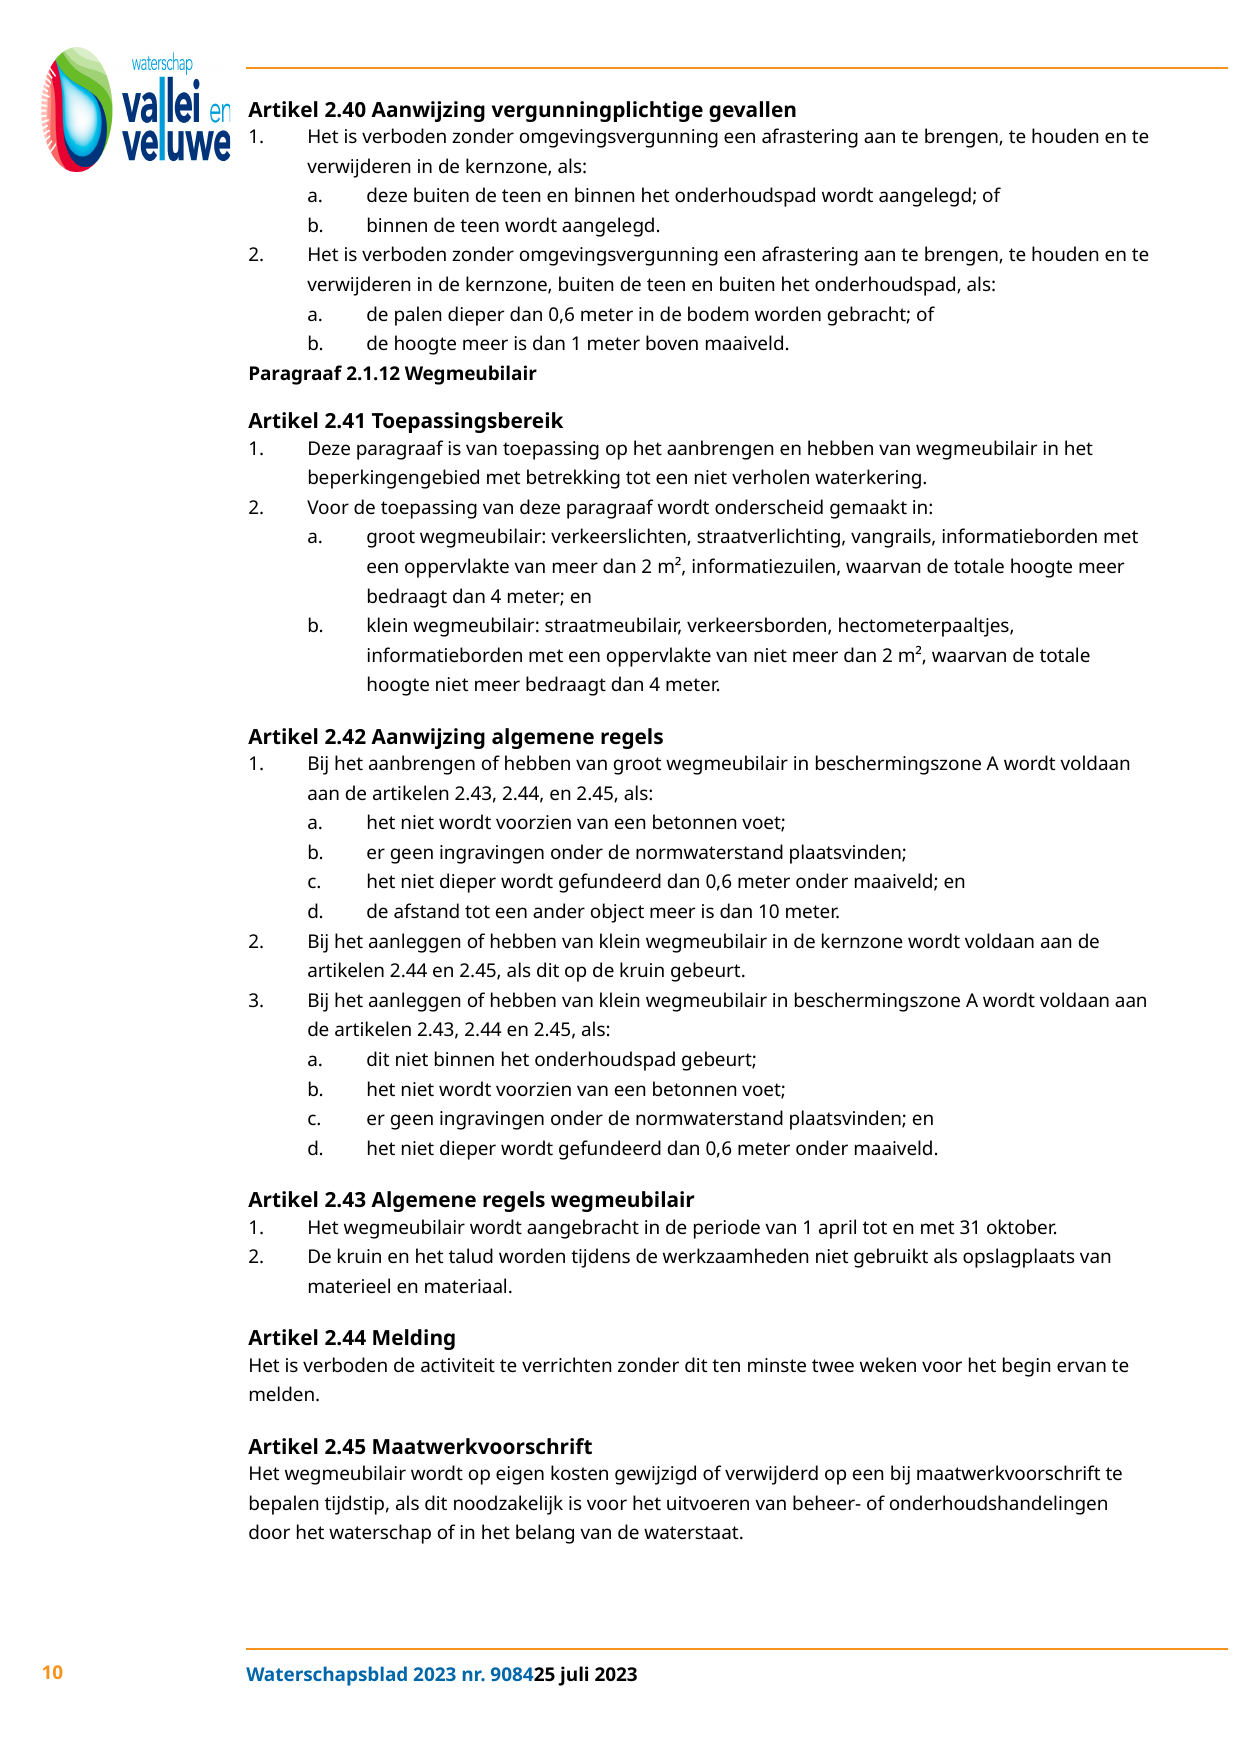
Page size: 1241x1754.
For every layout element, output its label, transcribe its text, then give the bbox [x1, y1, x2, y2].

list Het is verboden zonder omgevingsvergunning een afrastering aan te brengen, te houden en te verwijderen in de kernzone, buiten de teen en buiten het onderhoudspad, als: [248, 242, 1152, 297]
list het niet wordt voorzien van een betonnen voet; [307, 1076, 1152, 1102]
list De kruin en het talud worden tijdens de werkzaamheden niet gebruikt als opslagplaats van materieel en materiaal. [248, 1243, 1152, 1299]
list Deze paragraaf is van toepassing op het aanbrengen en hebben van wegmeubilair in het beperkingengebied met betrekking tot een niet verholen waterkering. [248, 435, 1152, 490]
list Voor de toepassing van deze paragraaf wordt onderscheid gemaakt in: [248, 494, 1152, 520]
list de afstand tot een ander object meer is dan 10 meter. [307, 898, 1152, 924]
list de hoogte meer is dan 1 meter boven maaiveld. [307, 330, 1152, 356]
list het niet dieper wordt gefundeerd dan 0,6 meter onder maaiveld; en [307, 869, 1152, 894]
list Bij het aanleggen of hebben van klein wegmeubilair in beschermingszone A wordt voldaan aan de artikelen 2.43, 2.44 en 2.45, als: [248, 987, 1152, 1042]
list er geen ingravingen onder de normwaterstand plaatsvinden; [307, 839, 1152, 865]
list er geen ingravingen onder de normwaterstand plaatsvinden; en [307, 1105, 1152, 1131]
text Artikel 2.40 Aanwijzing vergunningplichtige gevallen [248, 95, 1152, 123]
list groot wegmeubilair: verkeerslichten, straatverlichting, vangrails, informatieborden met een oppervlakte van meer dan 2 m², informatiezuilen, waarvan de totale hoogte meer bedraagt dan 4 meter; en [307, 524, 1152, 608]
list het niet dieper wordt gefundeerd dan 0,6 meter onder maaiveld. [307, 1135, 1152, 1161]
list het niet wordt voorzien van een betonnen voet; [307, 809, 1152, 835]
list klein wegmeubilair: straatmeubilair, verkeersborden, hectometerpaaltjes, informatieborden met een oppervlakte van niet meer dan 2 m², waarvan de totale hoogte niet meer bedraagt dan 4 meter. [307, 612, 1152, 697]
list dit niet binnen het onderhoudspad gebeurt; [307, 1046, 1152, 1072]
list Bij het aanbrengen of hebben van groot wegmeubilair in beschermingszone A wordt voldaan aan de artikelen 2.43, 2.44, en 2.45, als: [248, 750, 1152, 806]
list Het wegmeubilair wordt aangebracht in de periode van 1 april tot en met 31 oktober. [248, 1214, 1152, 1239]
list deze buiten de teen en binnen het onderhoudspad wordt aangelegd; of [307, 182, 1152, 208]
text Artikel 2.44 Melding [248, 1323, 1152, 1352]
list binnen de teen wordt aangelegd. [307, 212, 1152, 238]
list Bij het aanleggen of hebben van klein wegmeubilair in de kernzone wordt voldaan aan de artikelen 2.44 en 2.45, als dit op de kruin gebeurt. [248, 928, 1152, 983]
text Artikel 2.42 Aanwijzing algemene regels [248, 722, 1152, 750]
text Het wegmeubilair wordt op eigen kosten gewijzigd of verwijderd op een bij maatwerkvoorschrift te bepalen tijdstip, als dit noodzakelijk is voor het uitvoeren van beheer- of onderhoudshandelingen door het waterschap of in het belang van de waterstaat. [248, 1460, 1152, 1545]
text Paragraaf 2.1.12 Wegmeubilair [248, 360, 1152, 386]
list Het is verboden zonder omgevingsvergunning een afrastering aan te brengen, te houden en te verwijderen in de kernzone, als: [248, 123, 1152, 178]
text Artikel 2.43 Algemene regels wegmeubilair [248, 1185, 1152, 1214]
text Het is verboden de activiteit te verrichten zonder dit ten minste twee weken voor het begin ervan te melden. [248, 1352, 1152, 1407]
list de palen dieper dan 0,6 meter in de bodem worden gebracht; of [307, 301, 1152, 326]
text Artikel 2.45 Maatwerkvoorschrift [248, 1432, 1152, 1460]
picture [41, 47, 231, 172]
text Artikel 2.41 Toepassingsbereik [248, 406, 1152, 435]
